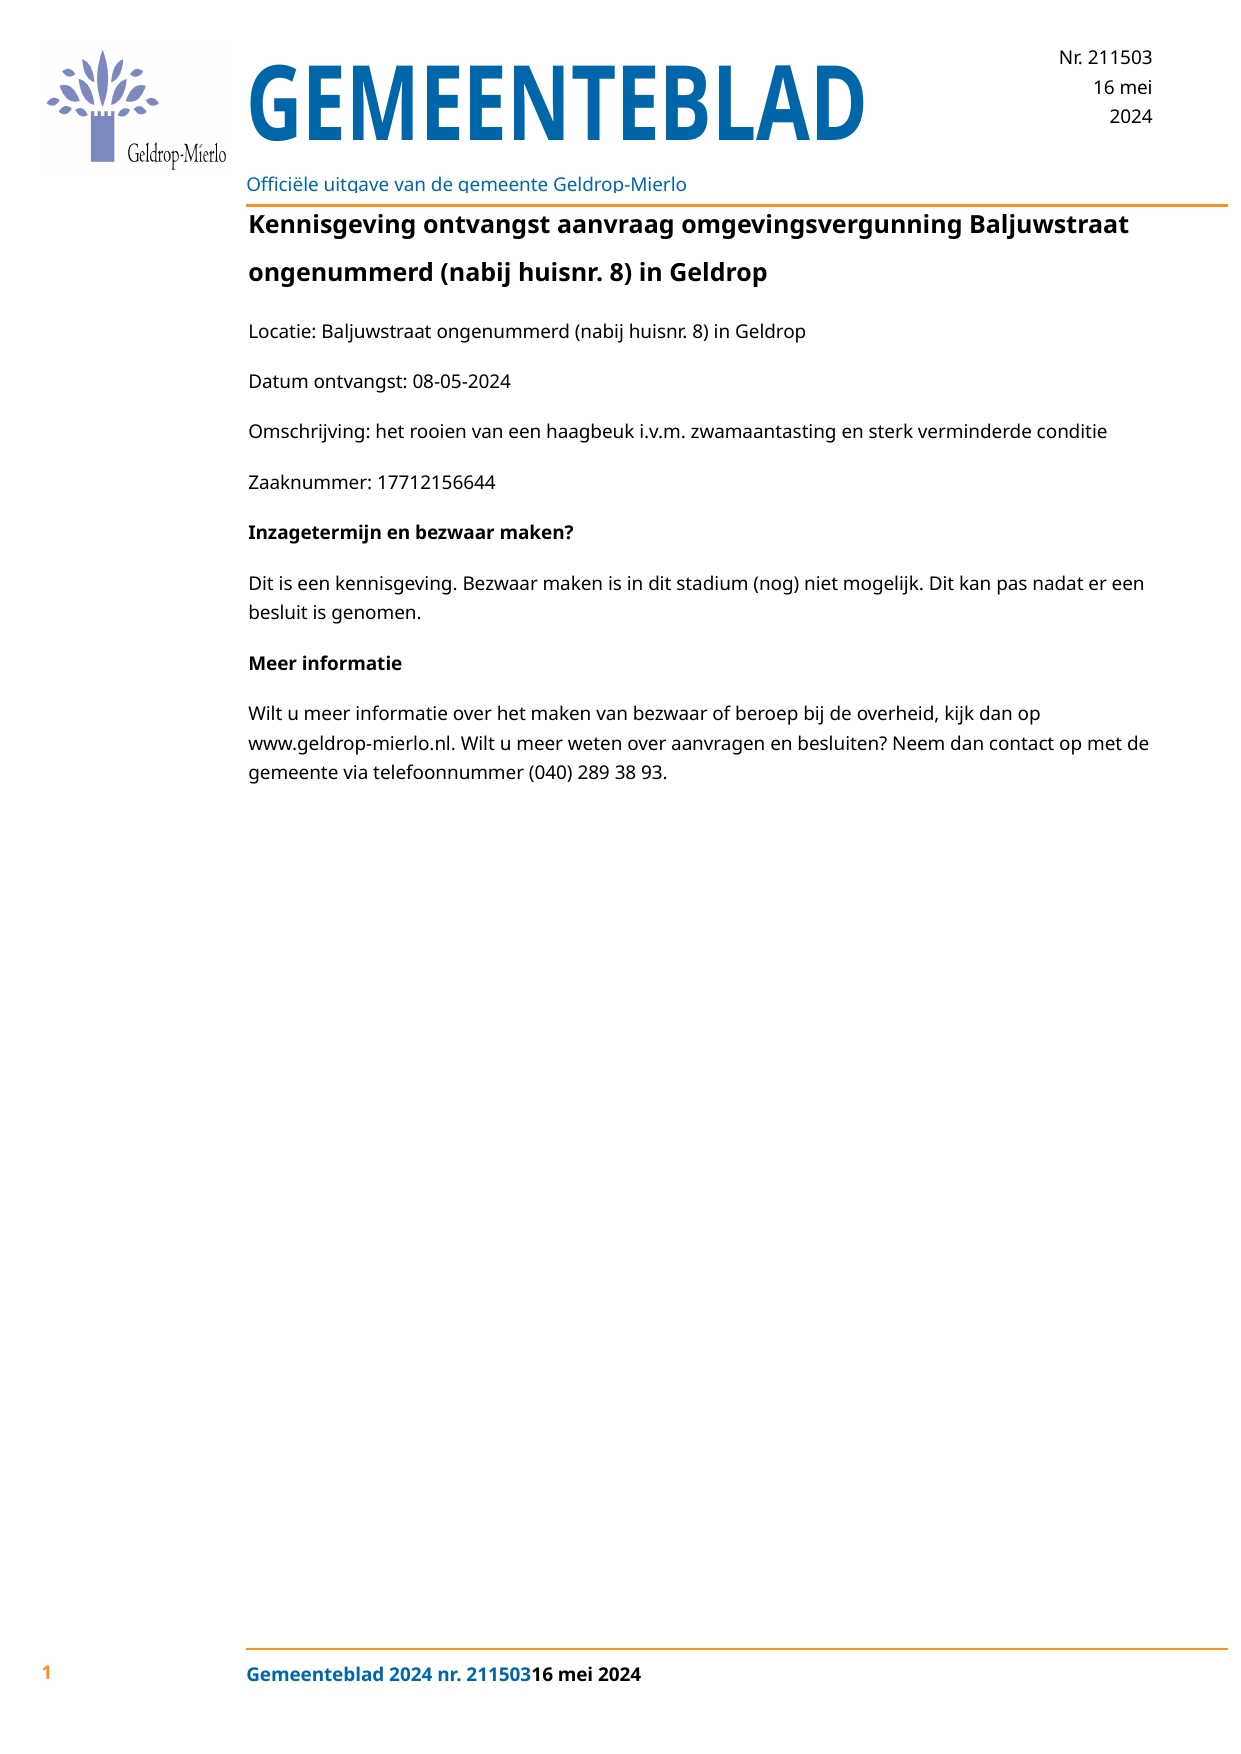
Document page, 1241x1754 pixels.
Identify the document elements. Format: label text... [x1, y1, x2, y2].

text Omschrijving: het rooien van een haagbeuk i.v.m. zwamaantasting en sterk verminderde conditie [248, 419, 1152, 444]
text Wilt u meer informatie over het maken van bezwaar of beroep bij de overheid, kijk dan op www.geldrop-mierlo.nl. Wilt u meer weten over aanvragen en besluiten? Neem dan contact op met de gemeente via telefoonnummer (040) 289 38 93. [248, 700, 1152, 785]
text Dit is een kennisgeving. Bezwaar maken is in dit stadium (nog) niet mogelijk. Dit kan pas nadat er een besluit is genomen. [248, 570, 1152, 625]
text Inzagetermijn en bezwaar maken? [248, 519, 1152, 545]
picture [41, 47, 231, 172]
text Meer informatie [248, 650, 1152, 676]
text Kennisgeving ontvangst aanvraag omgevingsvergunning Baljuwstraat ongenummerd (nabij huisnr. 8) in Geldrop [248, 207, 1152, 288]
text Datum ontvangst: 08-05-2024 [248, 368, 1152, 394]
text Zaaknummer: 17712156644 [248, 469, 1152, 495]
text Locatie: Baljuwstraat ongenummerd (nabij huisnr. 8) in Geldrop [248, 318, 1152, 344]
